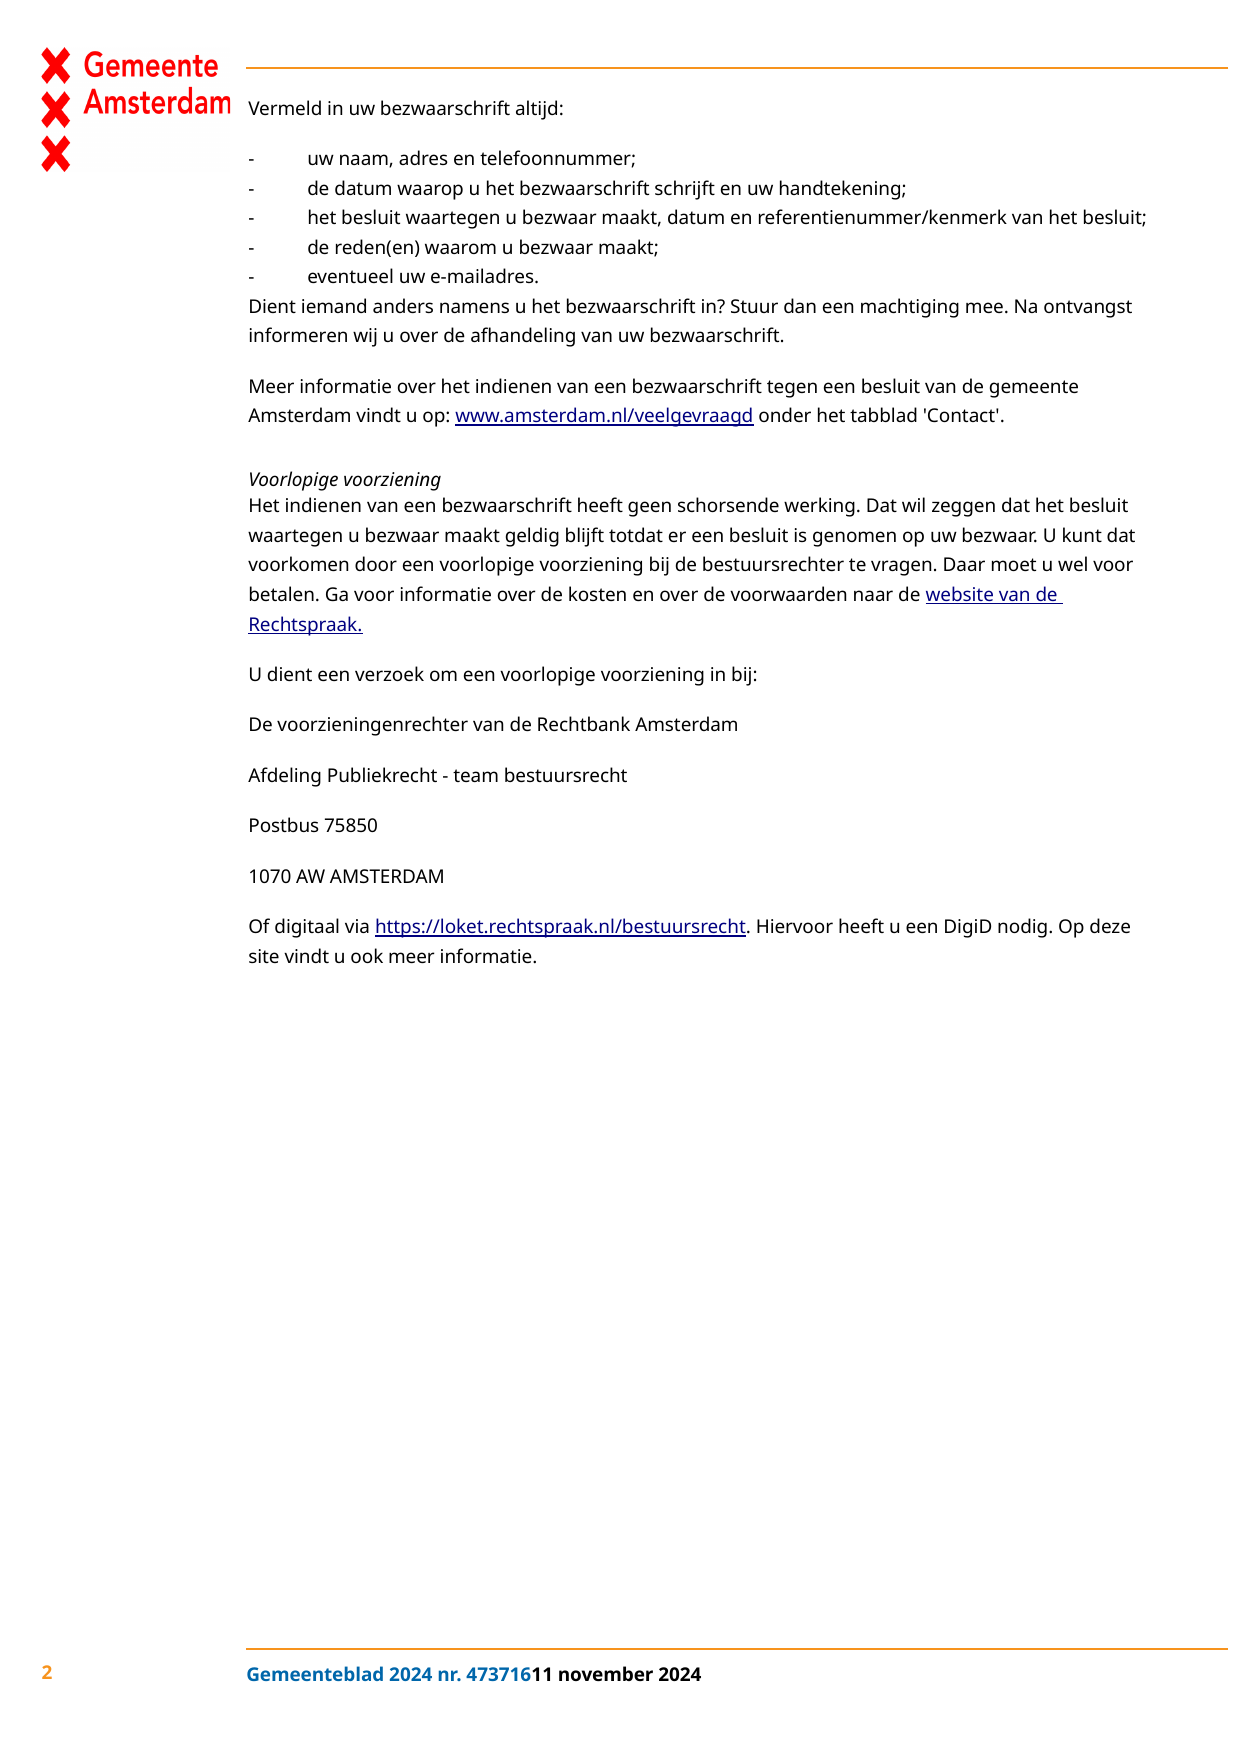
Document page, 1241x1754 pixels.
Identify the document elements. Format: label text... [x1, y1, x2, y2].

text 1070 AW AMSTERDAM [248, 863, 1152, 888]
text U dient een verzoek om een voorlopige voorziening in bij: [248, 661, 1152, 687]
list eventueel uw e-mailadres. [248, 263, 1152, 289]
text Meer informatie over het indienen van een bezwaarschrift tegen een besluit van de gemeente Amsterdam vindt u op: www.amsterdam.nl/veelgevraagd onder het tabblad 'Contact'. [248, 373, 1152, 428]
picture [41, 47, 231, 172]
list uw naam, adres en telefoonnummer; [248, 145, 1152, 171]
text Het indienen van een bezwaarschrift heeft geen schorsende werking. Dat wil zeggen dat het besluit waartegen u bezwaar maakt geldig blijft totdat er een besluit is genomen op uw bezwaar. U kunt dat voorkomen door een voorlopige voorziening bij de bestuursrechter te vragen. Daar moet u wel voor betalen. Ga voor informatie over de kosten en over de voorwaarden naar de website van de Rechtspraak. [248, 492, 1152, 636]
text De voorzieningenrechter van de Rechtbank Amsterdam [248, 712, 1152, 737]
text Vermeld in uw bezwaarschrift altijd: [248, 95, 1152, 121]
list de datum waarop u het bezwaarschrift schrijft en uw handtekening; [248, 175, 1152, 201]
text Postbus 75850 [248, 812, 1152, 838]
text Of digitaal via https://loket.rechtspraak.nl/bestuursrecht. Hiervoor heeft u een DigiD nodig. Op deze site vindt u ook meer informatie. [248, 913, 1152, 968]
text Voorlopige voorziening [248, 467, 1152, 492]
text Afdeling Publiekrecht - team bestuursrecht [248, 762, 1152, 788]
list de reden(en) waarom u bezwaar maakt; [248, 234, 1152, 260]
text Dient iemand anders namens u het bezwaarschrift in? Stuur dan een machtiging mee. Na ontvangst informeren wij u over de afhandeling van uw bezwaarschrift. [248, 293, 1152, 348]
list het besluit waartegen u bezwaar maakt, datum en referentienummer/kenmerk van het besluit; [248, 204, 1152, 230]
